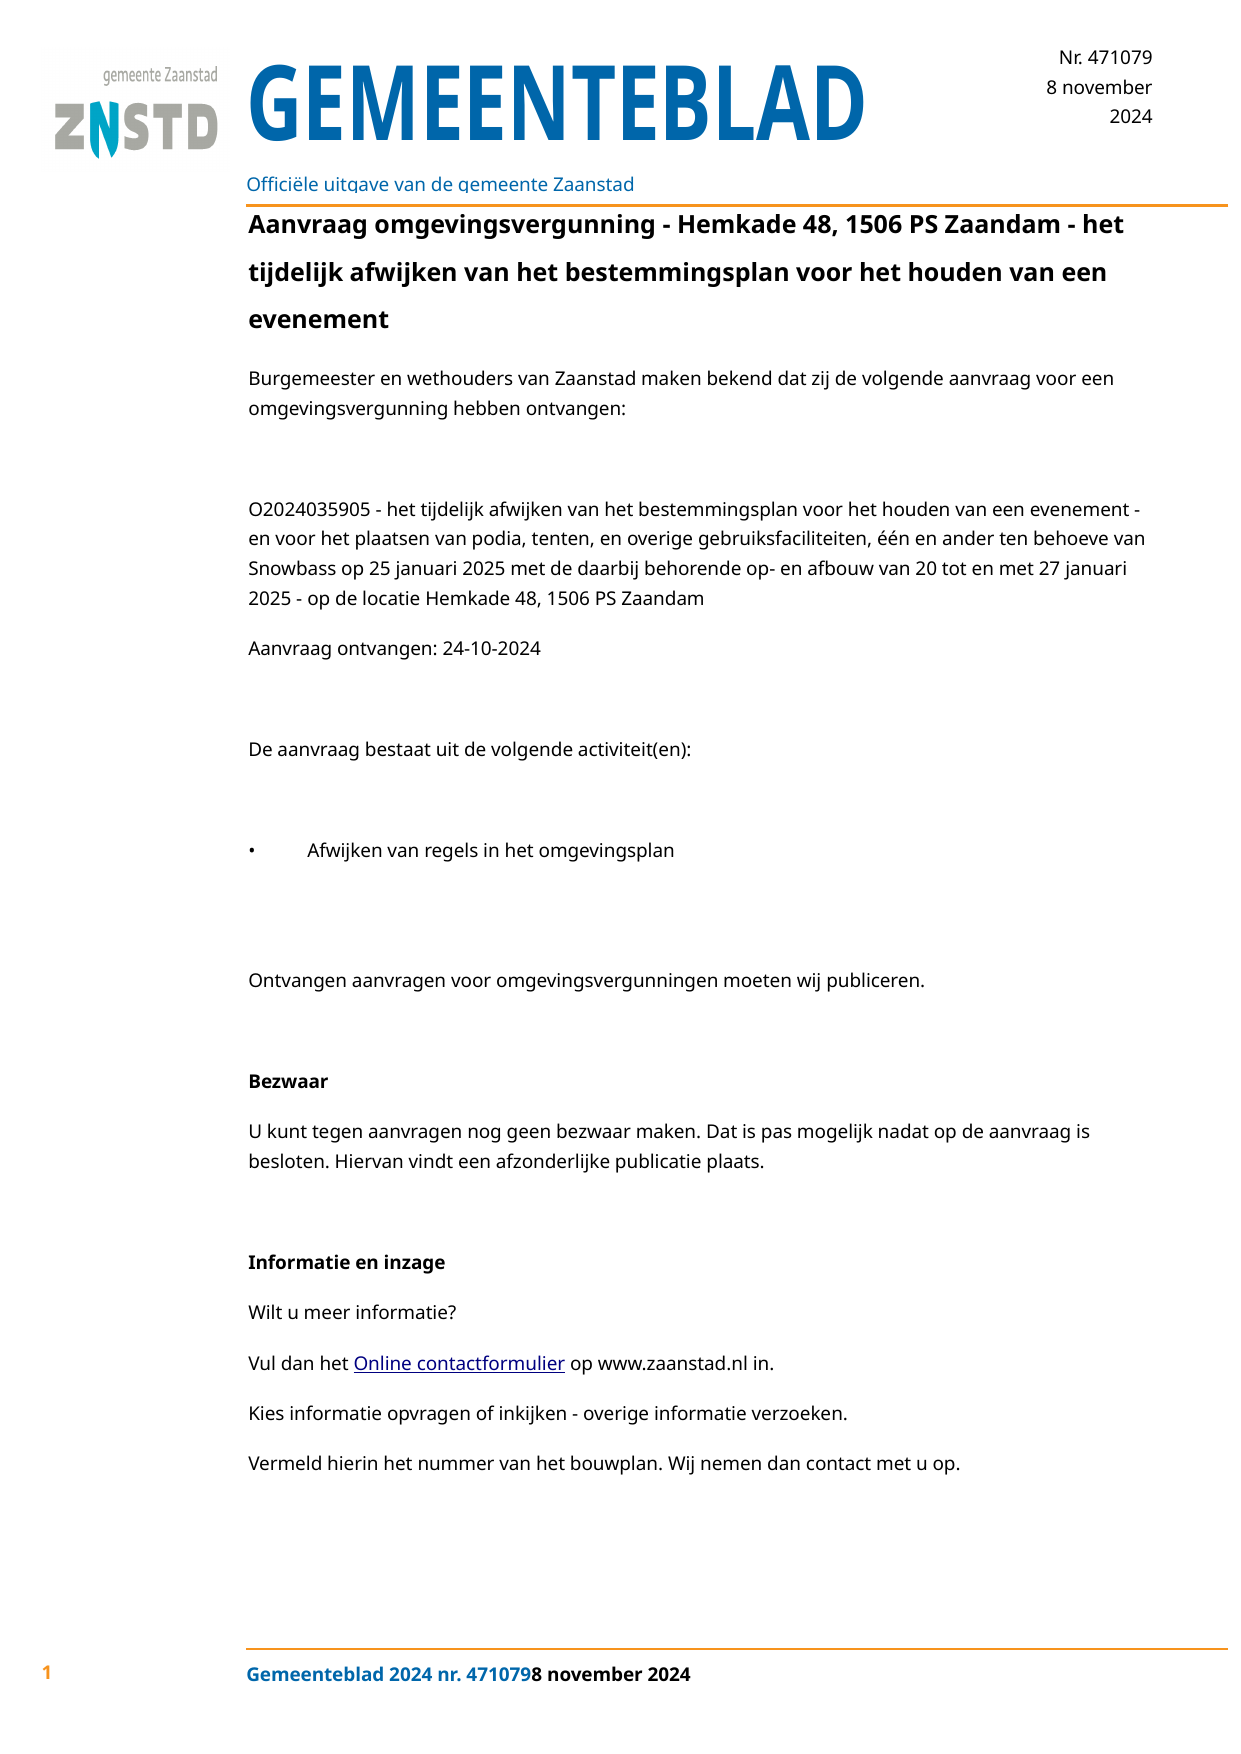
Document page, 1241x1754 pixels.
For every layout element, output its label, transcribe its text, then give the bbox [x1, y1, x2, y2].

text Aanvraag omgevingsvergunning - Hemkade 48, 1506 PS Zaandam - het tijdelijk afwijken van het bestemmingsplan voor het houden van een evenement [248, 207, 1152, 336]
text Aanvraag ontvangen: 24-10-2024 [248, 635, 1152, 661]
text Ontvangen aanvragen voor omgevingsvergunningen moeten wij publiceren. [248, 967, 1152, 993]
text Burgemeester en wethouders van Zaanstad maken bekend dat zij de volgende aanvraag voor een omgevingsvergunning hebben ontvangen: [248, 366, 1152, 421]
text U kunt tegen aanvragen nog geen bezwaar maken. Dat is pas mogelijk nadat op de aanvraag is besloten. Hiervan vindt een afzonderlijke publicatie plaats. [248, 1118, 1152, 1174]
picture [41, 47, 231, 172]
text Wilt u meer informatie? [248, 1299, 1152, 1325]
text Kies informatie opvragen of inkijken - overige informatie verzoeken. [248, 1400, 1152, 1426]
text Informatie en inzage [248, 1249, 1152, 1274]
text O2024035905 - het tijdelijk afwijken van het bestemmingsplan voor het houden van een evenement - en voor het plaatsen van podia, tenten, en overige gebruiksfaciliteiten, één en ander ten behoeve van Snowbass op 25 januari 2025 met de daarbij behorende op- en afbouw van 20 tot en met 27 januari 2025 - op de locatie Hemkade 48, 1506 PS Zaandam [248, 496, 1152, 610]
text Bezwaar [248, 1068, 1152, 1094]
list Afwijken van regels in het omgevingsplan [248, 837, 1152, 862]
text Vul dan het Online contactformulier op www.zaanstad.nl in. [248, 1350, 1152, 1375]
text De aanvraag bestaat uit de volgende activiteit(en): [248, 736, 1152, 762]
text Vermeld hierin het nummer van het bouwplan. Wij nemen dan contact met u op. [248, 1451, 1152, 1476]
